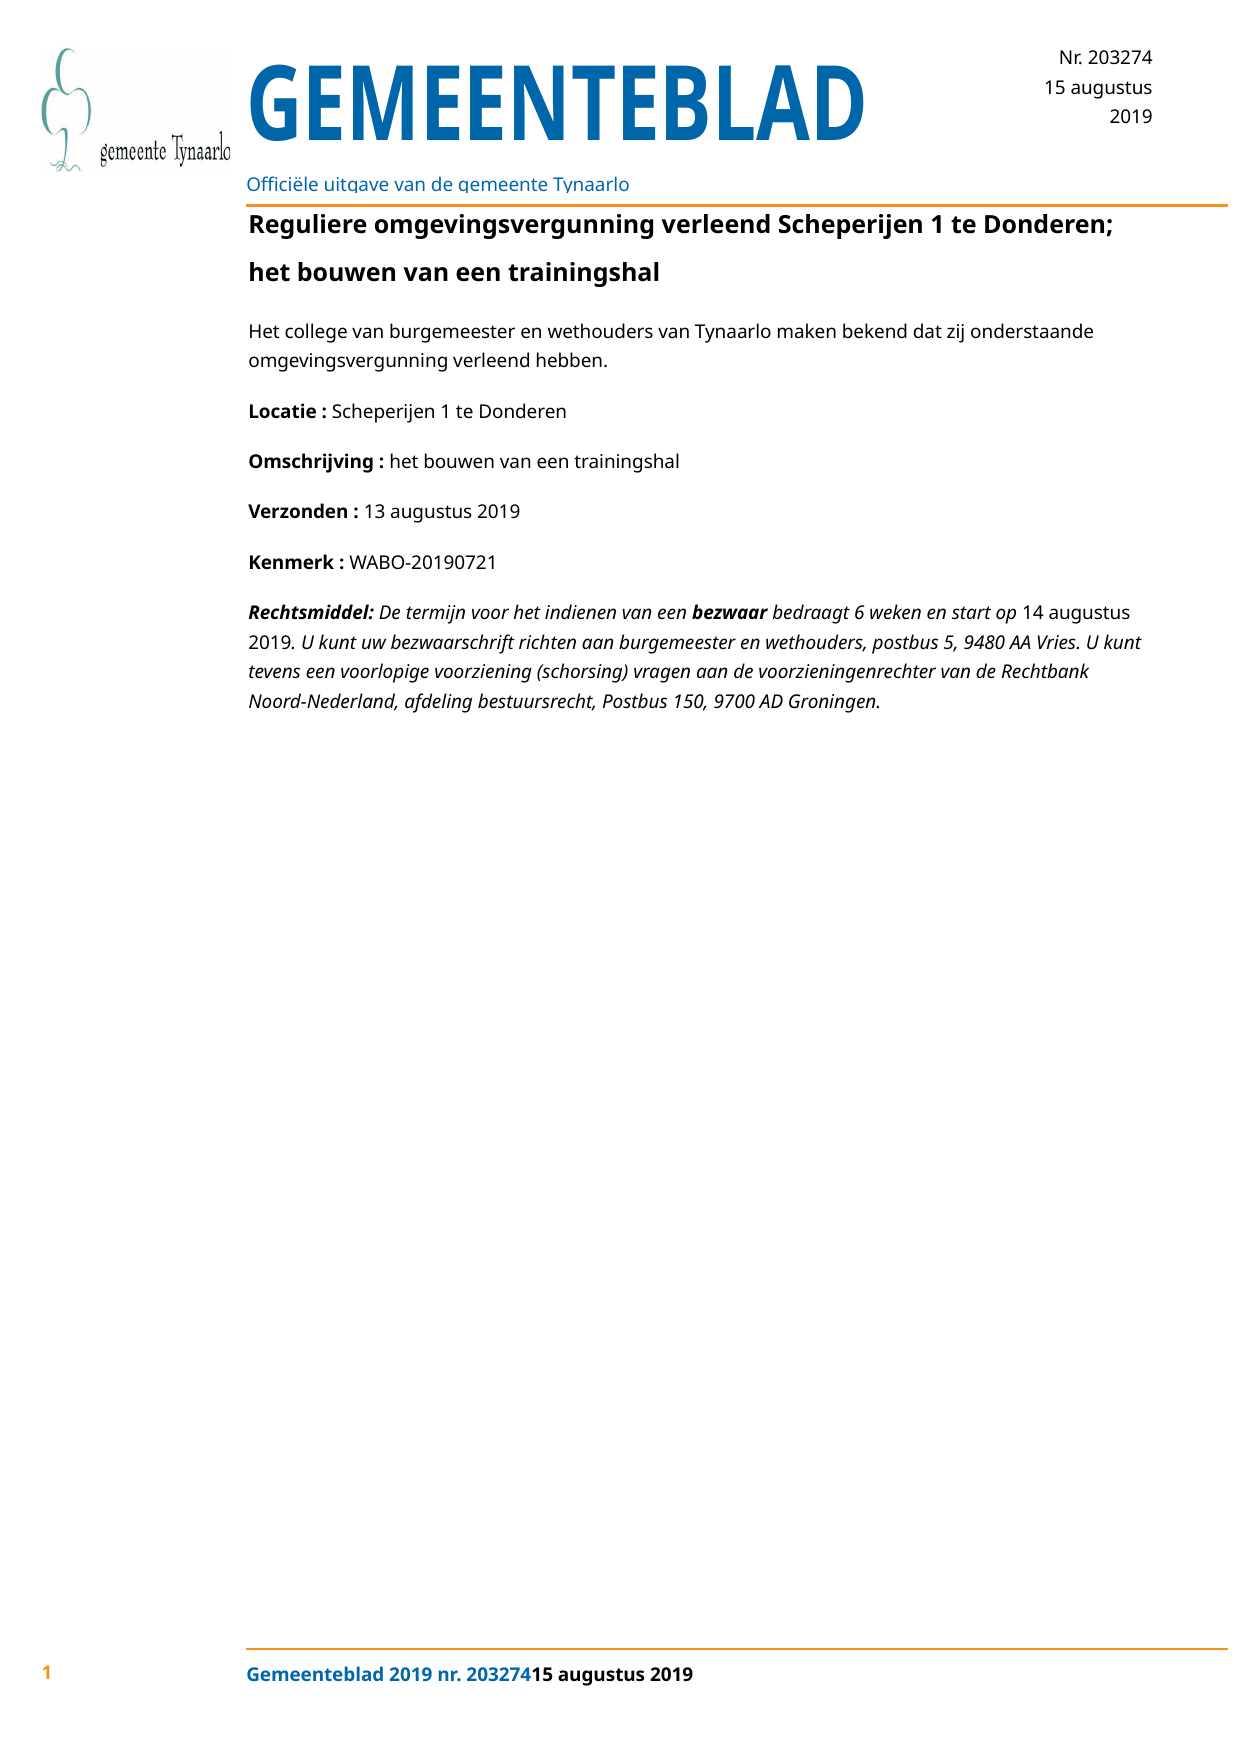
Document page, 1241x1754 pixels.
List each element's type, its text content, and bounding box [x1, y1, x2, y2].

text Reguliere omgevingsvergunning verleend Scheperijen 1 te Donderen; het bouwen van een trainingshal [248, 207, 1152, 288]
text Verzonden : 13 augustus 2019 [248, 499, 1152, 524]
text Kenmerk : WABO-20190721 [248, 549, 1152, 575]
picture [41, 47, 231, 172]
text Omschrijving : het bouwen van een trainingshal [248, 448, 1152, 474]
text Locatie : Scheperijen 1 te Donderen [248, 398, 1152, 424]
text Rechtsmiddel: De termijn voor het indienen van een bezwaar bedraagt 6 weken en start op 14 augustus 2019. U kunt uw bezwaarschrift richten aan burgemeester en wethouders, postbus 5, 9480 AA Vries. U kunt tevens een voorlopige voorziening (schorsing) vragen aan de voorzieningenrechter van de Rechtbank Noord-Nederland, afdeling bestuursrecht, Postbus 150, 9700 AD Groningen. [248, 599, 1152, 714]
text Het college van burgemeester en wethouders van Tynaarlo maken bekend dat zij onderstaande omgevingsvergunning verleend hebben. [248, 318, 1152, 373]
